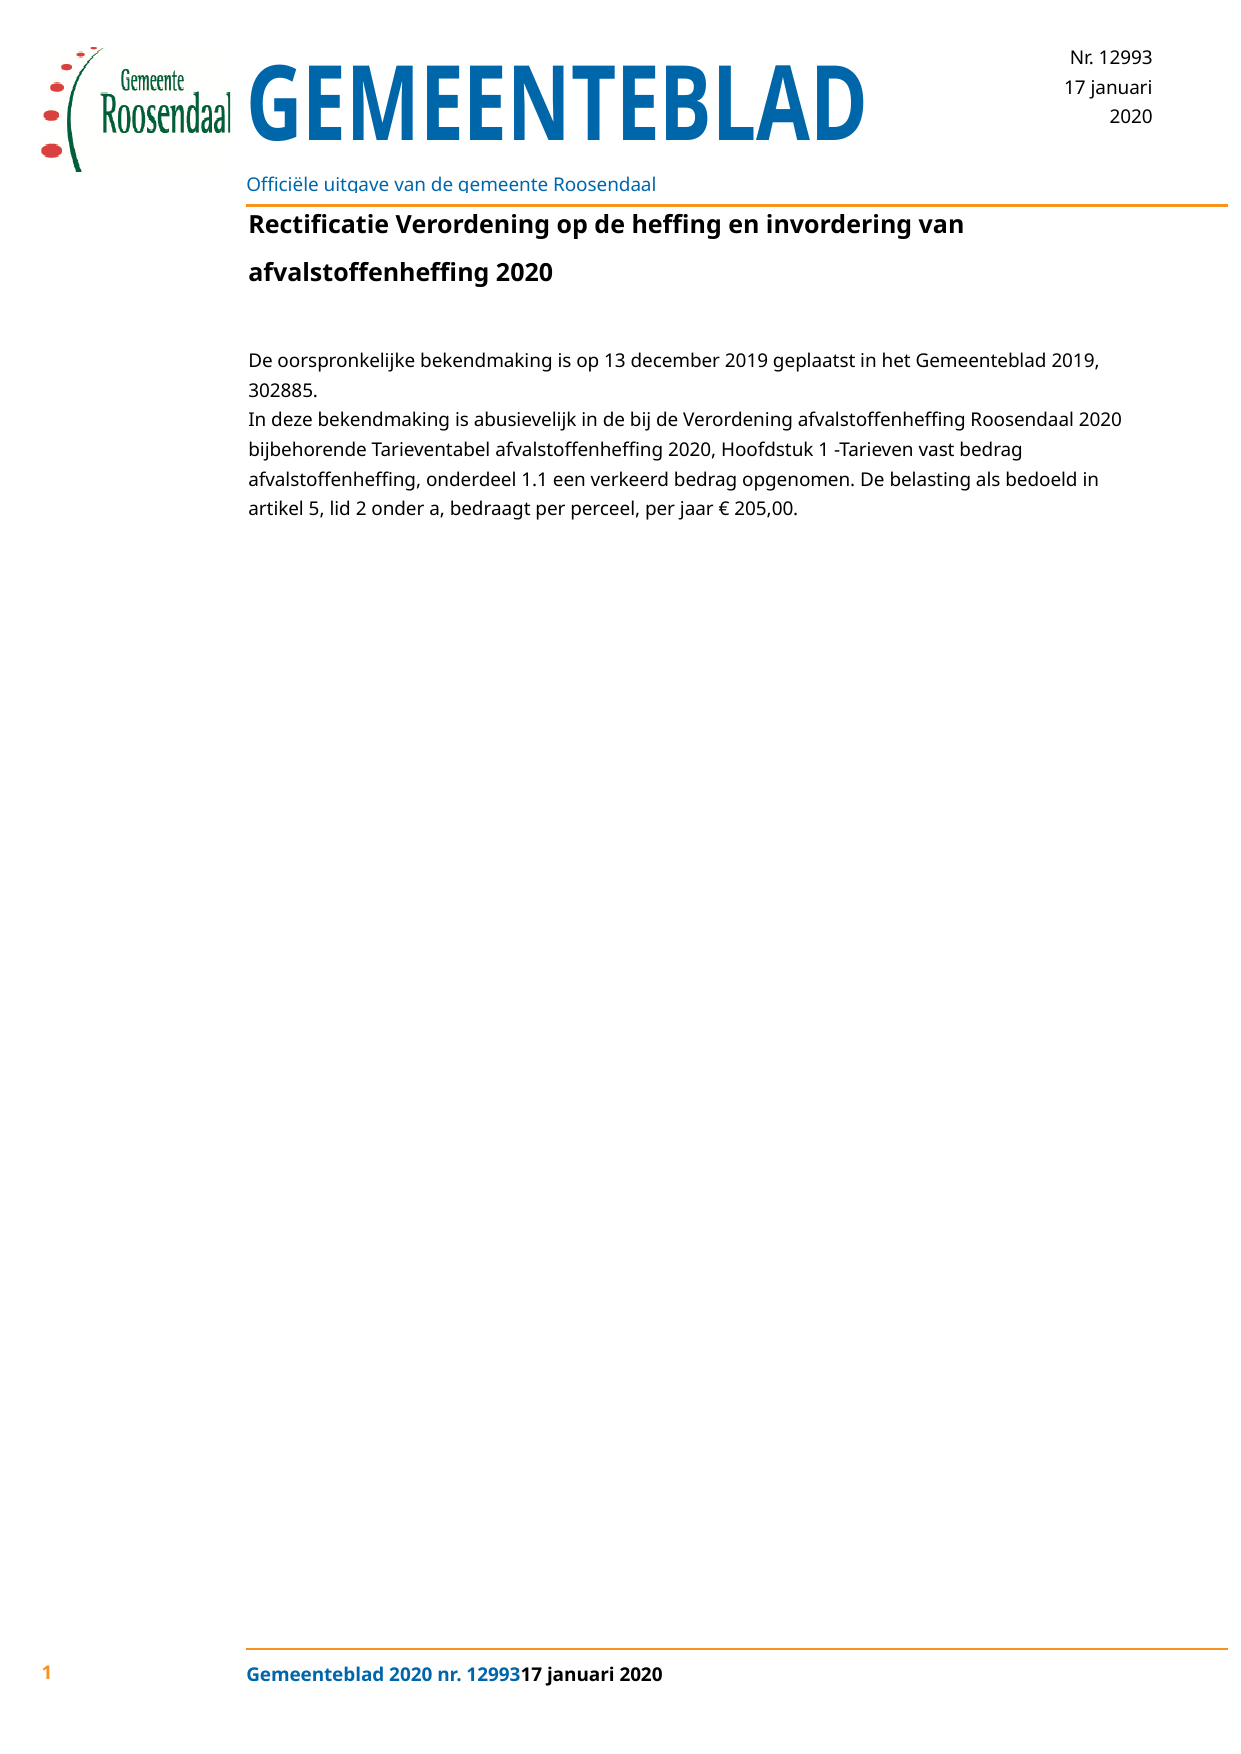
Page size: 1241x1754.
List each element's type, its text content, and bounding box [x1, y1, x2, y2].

text Rectificatie Verordening op de heffing en invordering van afvalstoffenheffing 2020 [248, 207, 1152, 288]
text De oorspronkelijke bekendmaking is op 13 december 2019 geplaatst in het Gemeenteblad 2019, 302885. [248, 347, 1152, 403]
text In deze bekendmaking is abusievelijk in de bij de Verordening afvalstoffenheffing Roosendaal 2020 bijbehorende Tarieventabel afvalstoffenheffing 2020, Hoofdstuk 1 -Tarieven vast bedrag afvalstoffenheffing, onderdeel 1.1 een verkeerd bedrag opgenomen. De belasting als bedoeld in artikel 5, lid 2 onder a, bedraagt per perceel, per jaar € 205,00. [248, 407, 1152, 521]
picture [41, 47, 231, 172]
